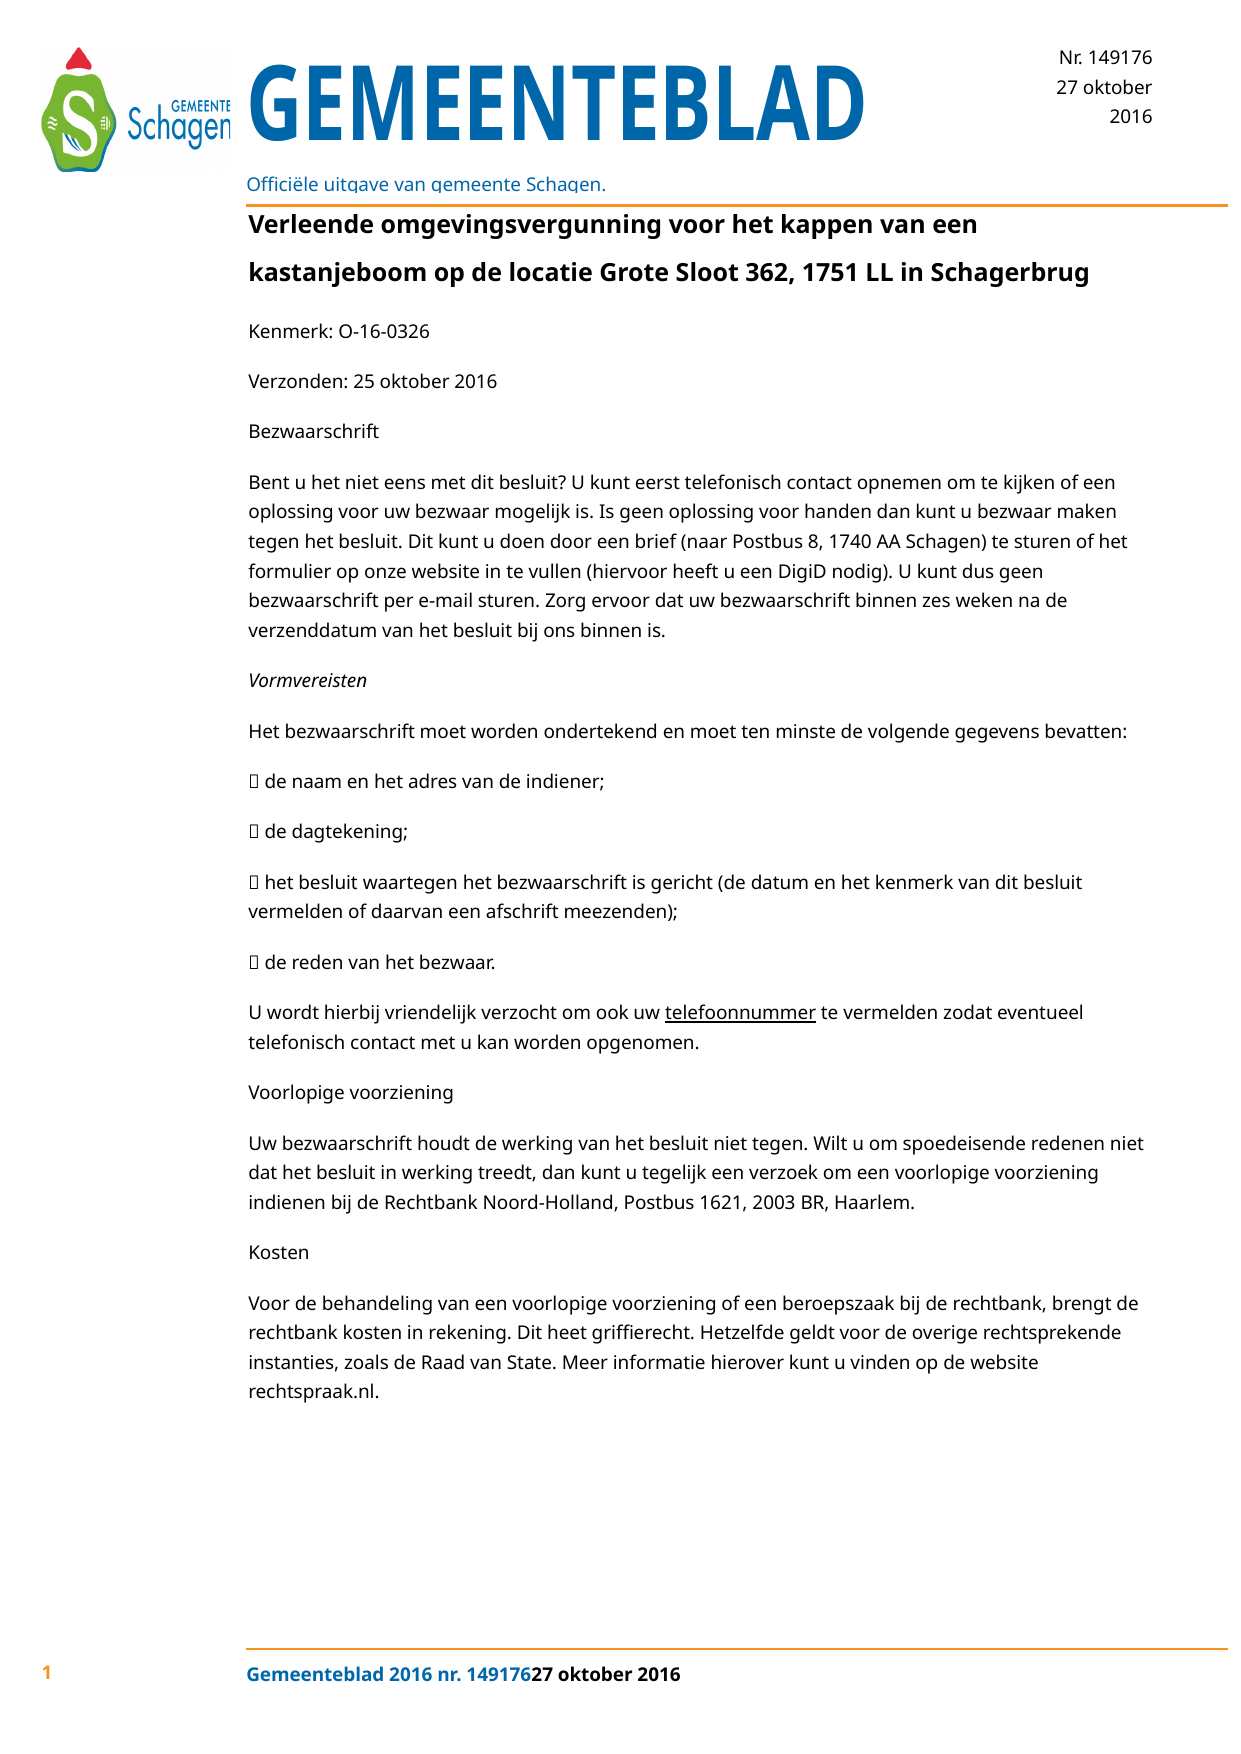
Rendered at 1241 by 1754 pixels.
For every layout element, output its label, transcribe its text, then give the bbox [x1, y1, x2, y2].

text  het besluit waartegen het bezwaarschrift is gericht (de datum en het kenmerk van dit besluit vermelden of daarvan een afschrift meezenden); [248, 869, 1152, 924]
text  de naam en het adres van de indiener; [248, 768, 1152, 794]
text Kosten [248, 1239, 1152, 1265]
text Verzonden: 25 oktober 2016 [248, 368, 1152, 394]
text Vormvereisten [248, 667, 1152, 693]
text Kenmerk: O-16-0326 [248, 318, 1152, 344]
text U wordt hierbij vriendelijk verzocht om ook uw telefoonnummer te vermelden zodat eventueel telefonisch contact met u kan worden opgenomen. [248, 999, 1152, 1055]
text Verleende omgevingsvergunning voor het kappen van een kastanjeboom op de locatie Grote Sloot 362, 1751 LL in Schagerbrug [248, 207, 1152, 288]
text Bezwaarschrift [248, 419, 1152, 444]
text Het bezwaarschrift moet worden ondertekend en moet ten minste de volgende gegevens bevatten: [248, 718, 1152, 744]
text  de dagtekening; [248, 819, 1152, 844]
text Voor de behandeling van een voorlopige voorziening of een beroepszaak bij de rechtbank, brengt de rechtbank kosten in rekening. Dit heet griffierecht. Hetzelfde geldt voor de overige rechtsprekende instanties, zoals de Raad van State. Meer informatie hierover kunt u vinden op de website rechtspraak.nl. [248, 1290, 1152, 1404]
text Uw bezwaarschrift houdt de werking van het besluit niet tegen. Wilt u om spoedeisende redenen niet dat het besluit in werking treedt, dan kunt u tegelijk een verzoek om een voorlopige voorziening indienen bij de Rechtbank Noord-Holland, Postbus 1621, 2003 BR, Haarlem. [248, 1130, 1152, 1215]
text Voorlopige voorziening [248, 1079, 1152, 1105]
picture [41, 47, 231, 172]
text Bent u het niet eens met dit besluit? U kunt eerst telefonisch contact opnemen om te kijken of een oplossing voor uw bezwaar mogelijk is. Is geen oplossing voor handen dan kunt u bezwaar maken tegen het besluit. Dit kunt u doen door een brief (naar Postbus 8, 1740 AA Schagen) te sturen of het formulier op onze website in te vullen (hiervoor heeft u een DigiD nodig). U kunt dus geen bezwaarschrift per e-mail sturen. Zorg ervoor dat uw bezwaarschrift binnen zes weken na de verzenddatum van het besluit bij ons binnen is. [248, 469, 1152, 643]
text  de reden van het bezwaar. [248, 949, 1152, 975]
